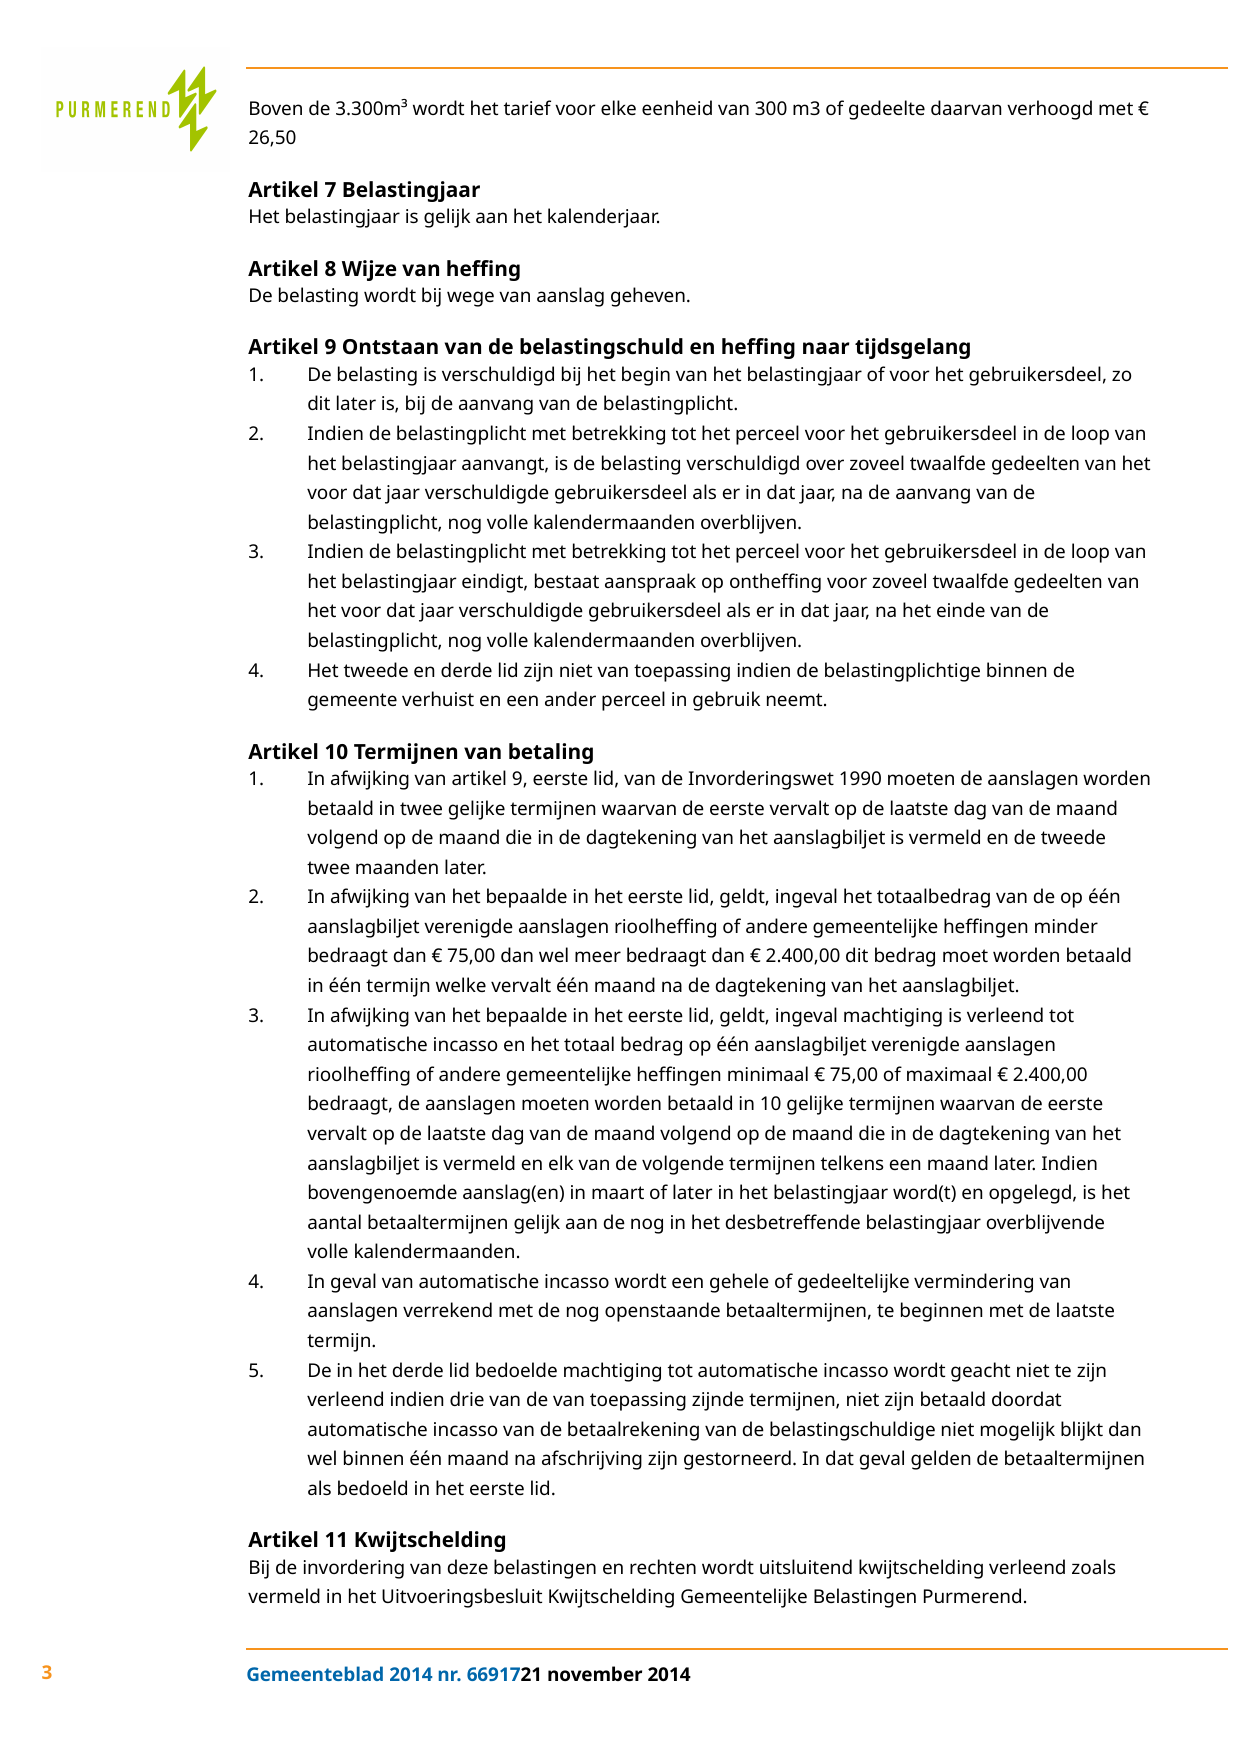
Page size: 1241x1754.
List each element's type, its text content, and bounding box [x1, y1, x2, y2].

list In afwijking van artikel 9, eerste lid, van de Invorderingswet 1990 moeten de aanslagen worden betaald in twee gelijke termijnen waarvan de eerste vervalt op de laatste dag van de maand volgend op de maand die in de dagtekening van het aanslagbiljet is vermeld en de tweede twee maanden later. [248, 765, 1152, 880]
list De in het derde lid bedoelde machtiging tot automatische incasso wordt geacht niet te zijn verleend indien drie van de van toepassing zijnde termijnen, niet zijn betaald doordat automatische incasso van de betaalrekening van de belastingschuldige niet mogelijk blijkt dan wel binnen één maand na afschrijving zijn gestorneerd. In dat geval gelden de betaaltermijnen als bedoeld in het eerste lid. [248, 1357, 1152, 1501]
list In afwijking van het bepaalde in het eerste lid, geldt, ingeval het totaalbedrag van de op één aanslagbiljet verenigde aanslagen rioolheffing of andere gemeentelijke heffingen minder bedraagt dan € 75,00 dan wel meer bedraagt dan € 2.400,00 dit bedrag moet worden betaald in één termijn welke vervalt één maand na de dagtekening van het aanslagbiljet. [248, 883, 1152, 998]
text Artikel 8 Wijze van heffing [248, 254, 1152, 282]
list In afwijking van het bepaalde in het eerste lid, geldt, ingeval machtiging is verleend tot automatische incasso en het totaal bedrag op één aanslagbiljet verenigde aanslagen rioolheffing of andere gemeentelijke heffingen minimaal € 75,00 of maximaal € 2.400,00 bedraagt, de aanslagen moeten worden betaald in 10 gelijke termijnen waarvan de eerste vervalt op de laatste dag van de maand volgend op de maand die in de dagtekening van het aanslagbiljet is vermeld en elk van de volgende termijnen telkens een maand later. Indien bovengenoemde aanslag(en) in maart of later in het belastingjaar word(t) en opgelegd, is het aantal betaaltermijnen gelijk aan de nog in het desbetreffende belastingjaar overblijvende volle kalendermaanden. [248, 1002, 1152, 1264]
picture [41, 47, 231, 172]
text Artikel 7 Belastingjaar [248, 175, 1152, 203]
text Artikel 11 Kwijtschelding [248, 1526, 1152, 1554]
list Indien de belastingplicht met betrekking tot het perceel voor het gebruikersdeel in de loop van het belastingjaar eindigt, bestaat aanspraak op ontheffing voor zoveel twaalfde gedeelten van het voor dat jaar verschuldigde gebruikersdeel als er in dat jaar, na het einde van de belastingplicht, nog volle kalendermaanden overblijven. [248, 538, 1152, 653]
text Artikel 9 Ontstaan van de belastingschuld en heffing naar tijdsgelang [248, 332, 1152, 361]
text Boven de 3.300m³ wordt het tarief voor elke eenheid van 300 m3 of gedeelte daarvan verhoogd met € 26,50 [248, 95, 1152, 150]
list Het tweede en derde lid zijn niet van toepassing indien de belastingplichtige binnen de gemeente verhuist en een ander perceel in gebruik neemt. [248, 657, 1152, 712]
text De belasting wordt bij wege van aanslag geheven. [248, 282, 1152, 308]
list In geval van automatische incasso wordt een gehele of gedeeltelijke vermindering van aanslagen verrekend met de nog openstaande betaaltermijnen, te beginnen met de laatste termijn. [248, 1268, 1152, 1353]
text Bij de invordering van deze belastingen en rechten wordt uitsluitend kwijtschelding verleend zoals vermeld in het Uitvoeringsbesluit Kwijtschelding Gemeentelijke Belastingen Purmerend. [248, 1554, 1152, 1609]
list Indien de belastingplicht met betrekking tot het perceel voor het gebruikersdeel in de loop van het belastingjaar aanvangt, is de belasting verschuldigd over zoveel twaalfde gedeelten van het voor dat jaar verschuldigde gebruikersdeel als er in dat jaar, na de aanvang van de belastingplicht, nog volle kalendermaanden overblijven. [248, 420, 1152, 534]
text Artikel 10 Termijnen van betaling [248, 737, 1152, 765]
text Het belastingjaar is gelijk aan het kalenderjaar. [248, 203, 1152, 229]
list De belasting is verschuldigd bij het begin van het belastingjaar of voor het gebruikersdeel, zo dit later is, bij de aanvang van de belastingplicht. [248, 361, 1152, 416]
